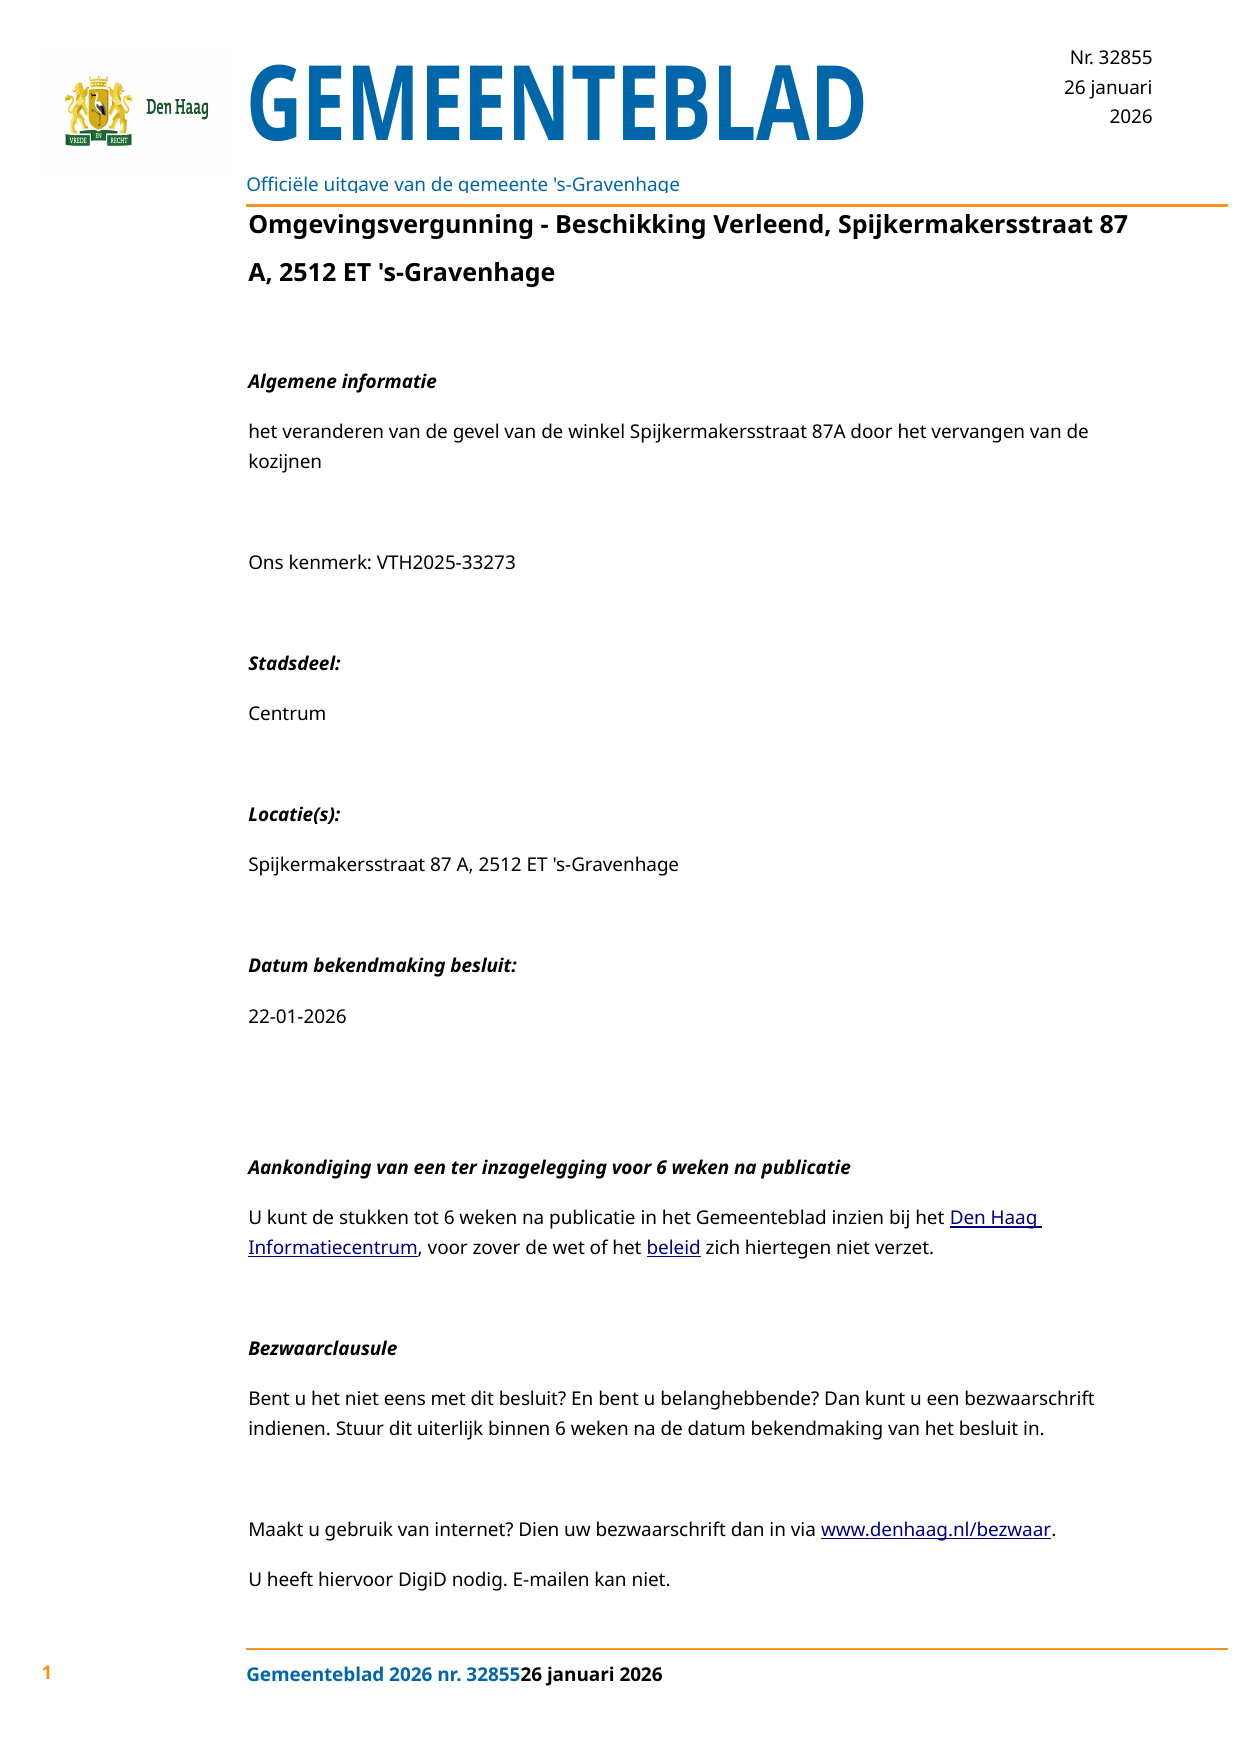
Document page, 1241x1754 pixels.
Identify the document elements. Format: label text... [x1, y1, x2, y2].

text Aankondiging van een ter inzagelegging voor 6 weken na publicatie [248, 1154, 1152, 1180]
text U heeft hiervoor DigiD nodig. E-mailen kan niet. [248, 1566, 1152, 1592]
text Bezwaarclausule [248, 1335, 1152, 1361]
picture [41, 47, 231, 172]
text Centrum [248, 700, 1152, 726]
text Ons kenmerk: VTH2025-33273 [248, 549, 1152, 575]
text Maakt u gebruik van internet? Dien uw bezwaarschrift dan in via www.denhaag.nl/bezwaar. [248, 1516, 1152, 1542]
text Spijkermakersstraat 87 A, 2512 ET 's-Gravenhage [248, 852, 1152, 877]
text 22-01-2026 [248, 1003, 1152, 1029]
text Bent u het niet eens met dit besluit? En bent u belanghebbende? Dan kunt u een bezwaarschrift indienen. Stuur dit uiterlijk binnen 6 weken na de datum bekendmaking van het besluit in. [248, 1385, 1152, 1441]
text het veranderen van de gevel van de winkel Spijkermakersstraat 87A door het vervangen van de kozijnen [248, 419, 1152, 474]
text Locatie(s): [248, 801, 1152, 827]
text Algemene informatie [248, 368, 1152, 394]
text U kunt de stukken tot 6 weken na publicatie in het Gemeenteblad inzien bij het Den Haag Informatiecentrum, voor zover de wet of het beleid zich hiertegen niet verzet. [248, 1204, 1152, 1260]
text Stadsdeel: [248, 650, 1152, 676]
text Datum bekendmaking besluit: [248, 952, 1152, 978]
text Omgevingsvergunning - Beschikking Verleend, Spijkermakersstraat 87 A, 2512 ET 's-Gravenhage [248, 207, 1152, 288]
